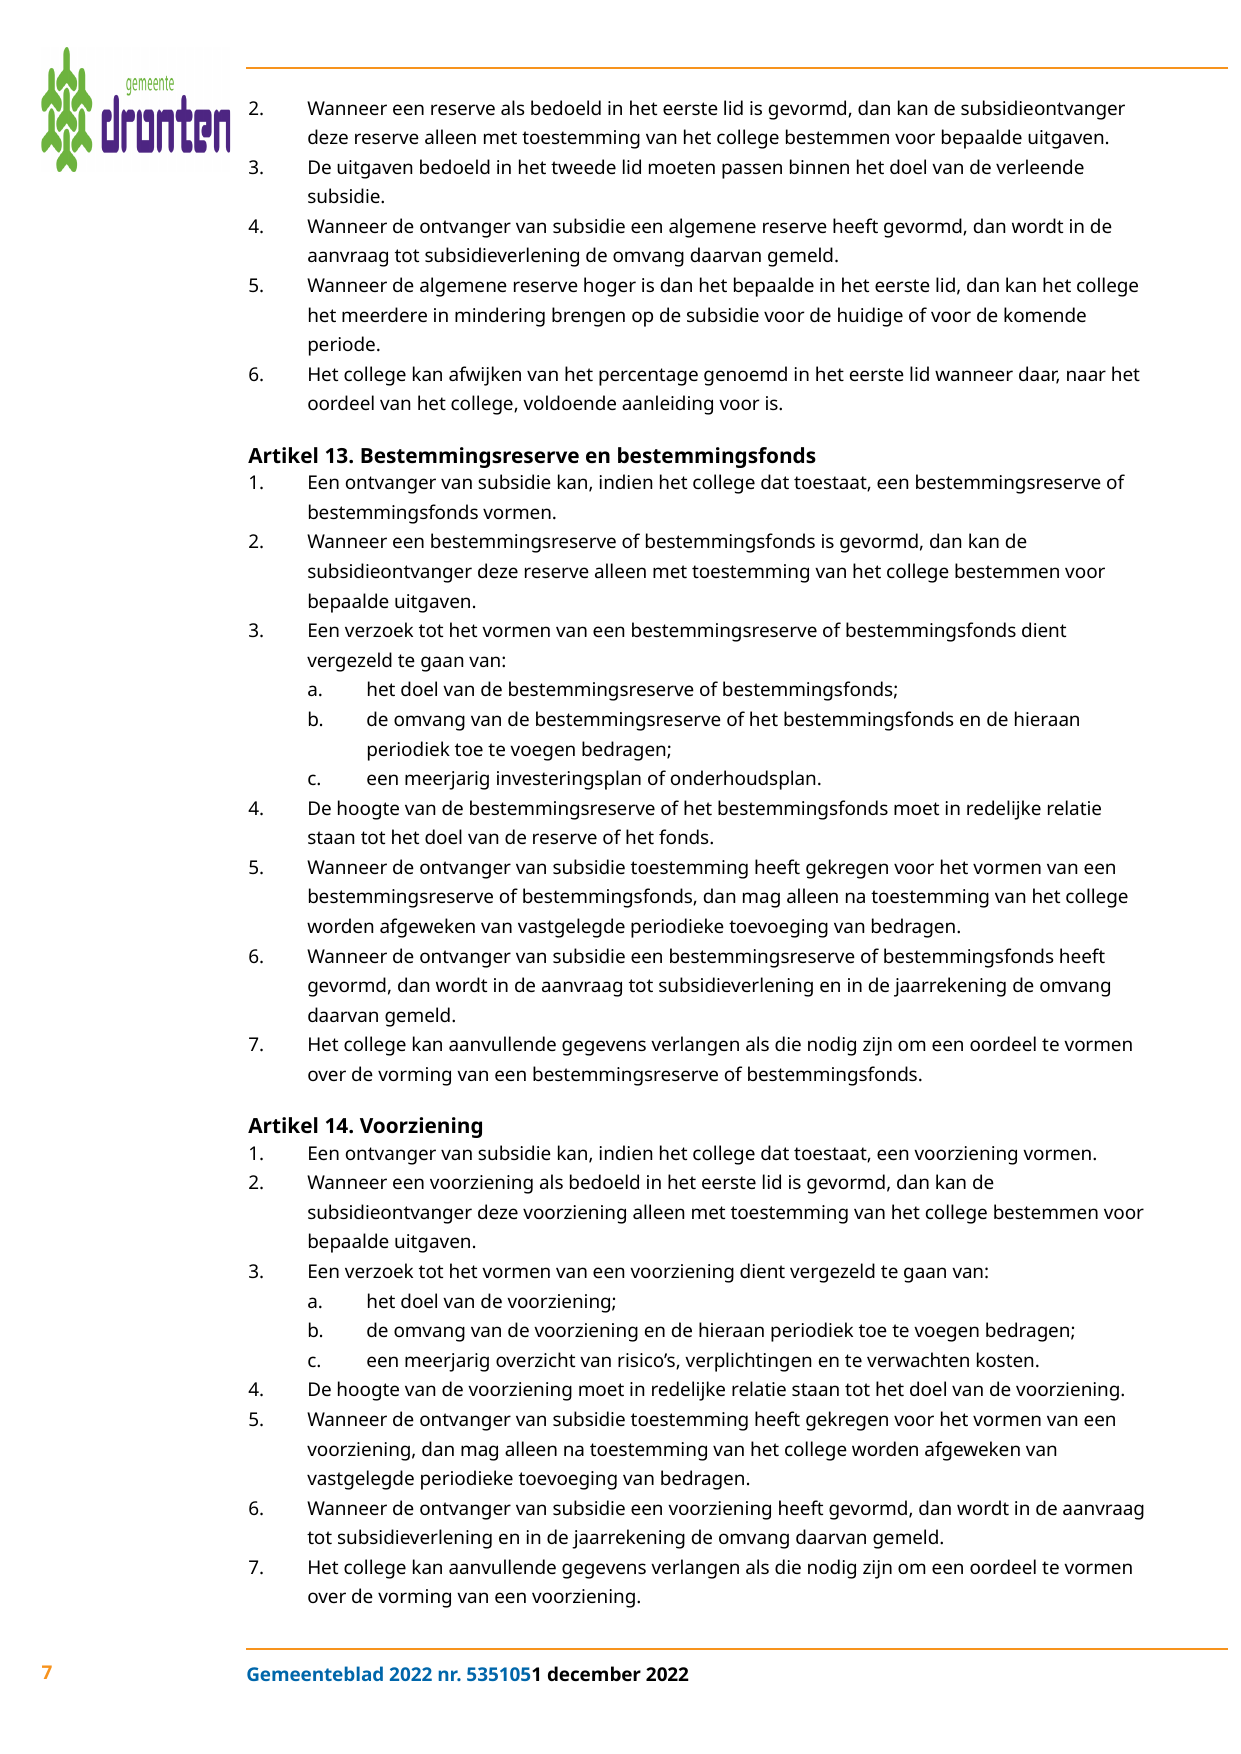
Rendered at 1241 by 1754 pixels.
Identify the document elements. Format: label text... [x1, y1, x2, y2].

list De hoogte van de voorziening moet in redelijke relatie staan tot het doel van de voorziening. [248, 1377, 1152, 1402]
list Wanneer de ontvanger van subsidie toestemming heeft gekregen voor het vormen van een bestemmingsreserve of bestemmingsfonds, dan mag alleen na toestemming van het college worden afgeweken van vastgelegde periodieke toevoeging van bedragen. [248, 854, 1152, 939]
list de omvang van de bestemmingsreserve of het bestemmingsfonds en de hieraan periodiek toe te voegen bedragen; [307, 706, 1152, 761]
list een meerjarig investeringsplan of onderhoudsplan. [307, 765, 1152, 791]
list Wanneer een reserve als bedoeld in het eerste lid is gevormd, dan kan de subsidieontvanger deze reserve alleen met toestemming van het college bestemmen voor bepaalde uitgaven. [248, 95, 1152, 150]
text Artikel 13. Bestemmingsreserve en bestemmingsfonds [248, 441, 1152, 469]
list Wanneer de ontvanger van subsidie een voorziening heeft gevormd, dan wordt in de aanvraag tot subsidieverlening en in de jaarrekening de omvang daarvan gemeld. [248, 1495, 1152, 1550]
list Wanneer de ontvanger van subsidie toestemming heeft gekregen voor het vormen van een voorziening, dan mag alleen na toestemming van het college worden afgeweken van vastgelegde periodieke toevoeging van bedragen. [248, 1406, 1152, 1491]
list De uitgaven bedoeld in het tweede lid moeten passen binnen het doel van de verleende subsidie. [248, 154, 1152, 209]
list Wanneer de algemene reserve hoger is dan het bepaalde in het eerste lid, dan kan het college het meerdere in mindering brengen op de subsidie voor de huidige of voor de komende periode. [248, 272, 1152, 357]
list De hoogte van de bestemmingsreserve of het bestemmingsfonds moet in redelijke relatie staan tot het doel van de reserve of het fonds. [248, 795, 1152, 850]
list Een ontvanger van subsidie kan, indien het college dat toestaat, een voorziening vormen. [248, 1140, 1152, 1166]
list Een ontvanger van subsidie kan, indien het college dat toestaat, een bestemmingsreserve of bestemmingsfonds vormen. [248, 469, 1152, 525]
list het doel van de bestemmingsreserve of bestemmingsfonds; [307, 677, 1152, 702]
list Een verzoek tot het vormen van een voorziening dient vergezeld te gaan van: [248, 1258, 1152, 1284]
list Wanneer een bestemmingsreserve of bestemmingsfonds is gevormd, dan kan de subsidieontvanger deze reserve alleen met toestemming van het college bestemmen voor bepaalde uitgaven. [248, 529, 1152, 613]
list Wanneer de ontvanger van subsidie een algemene reserve heeft gevormd, dan wordt in de aanvraag tot subsidieverlening de omvang daarvan gemeld. [248, 213, 1152, 268]
list de omvang van de voorziening en de hieraan periodiek toe te voegen bedragen; [307, 1317, 1152, 1343]
list het doel van de voorziening; [307, 1288, 1152, 1314]
list Het college kan afwijken van het percentage genoemd in het eerste lid wanneer daar, naar het oordeel van het college, voldoende aanleiding voor is. [248, 361, 1152, 416]
list een meerjarig overzicht van risico’s, verplichtingen en te verwachten kosten. [307, 1347, 1152, 1373]
list Het college kan aanvullende gegevens verlangen als die nodig zijn om een oordeel te vormen over de vorming van een bestemmingsreserve of bestemmingsfonds. [248, 1032, 1152, 1087]
list Wanneer de ontvanger van subsidie een bestemmingsreserve of bestemmingsfonds heeft gevormd, dan wordt in de aanvraag tot subsidieverlening en in de jaarrekening de omvang daarvan gemeld. [248, 943, 1152, 1028]
list Wanneer een voorziening als bedoeld in het eerste lid is gevormd, dan kan de subsidieontvanger deze voorziening alleen met toestemming van het college bestemmen voor bepaalde uitgaven. [248, 1169, 1152, 1254]
list Een verzoek tot het vormen van een bestemmingsreserve of bestemmingsfonds dient vergezeld te gaan van: [248, 617, 1152, 673]
picture [41, 47, 231, 172]
list Het college kan aanvullende gegevens verlangen als die nodig zijn om een oordeel te vormen over de vorming van een voorziening. [248, 1554, 1152, 1609]
text Artikel 14. Voorziening [248, 1112, 1152, 1140]
